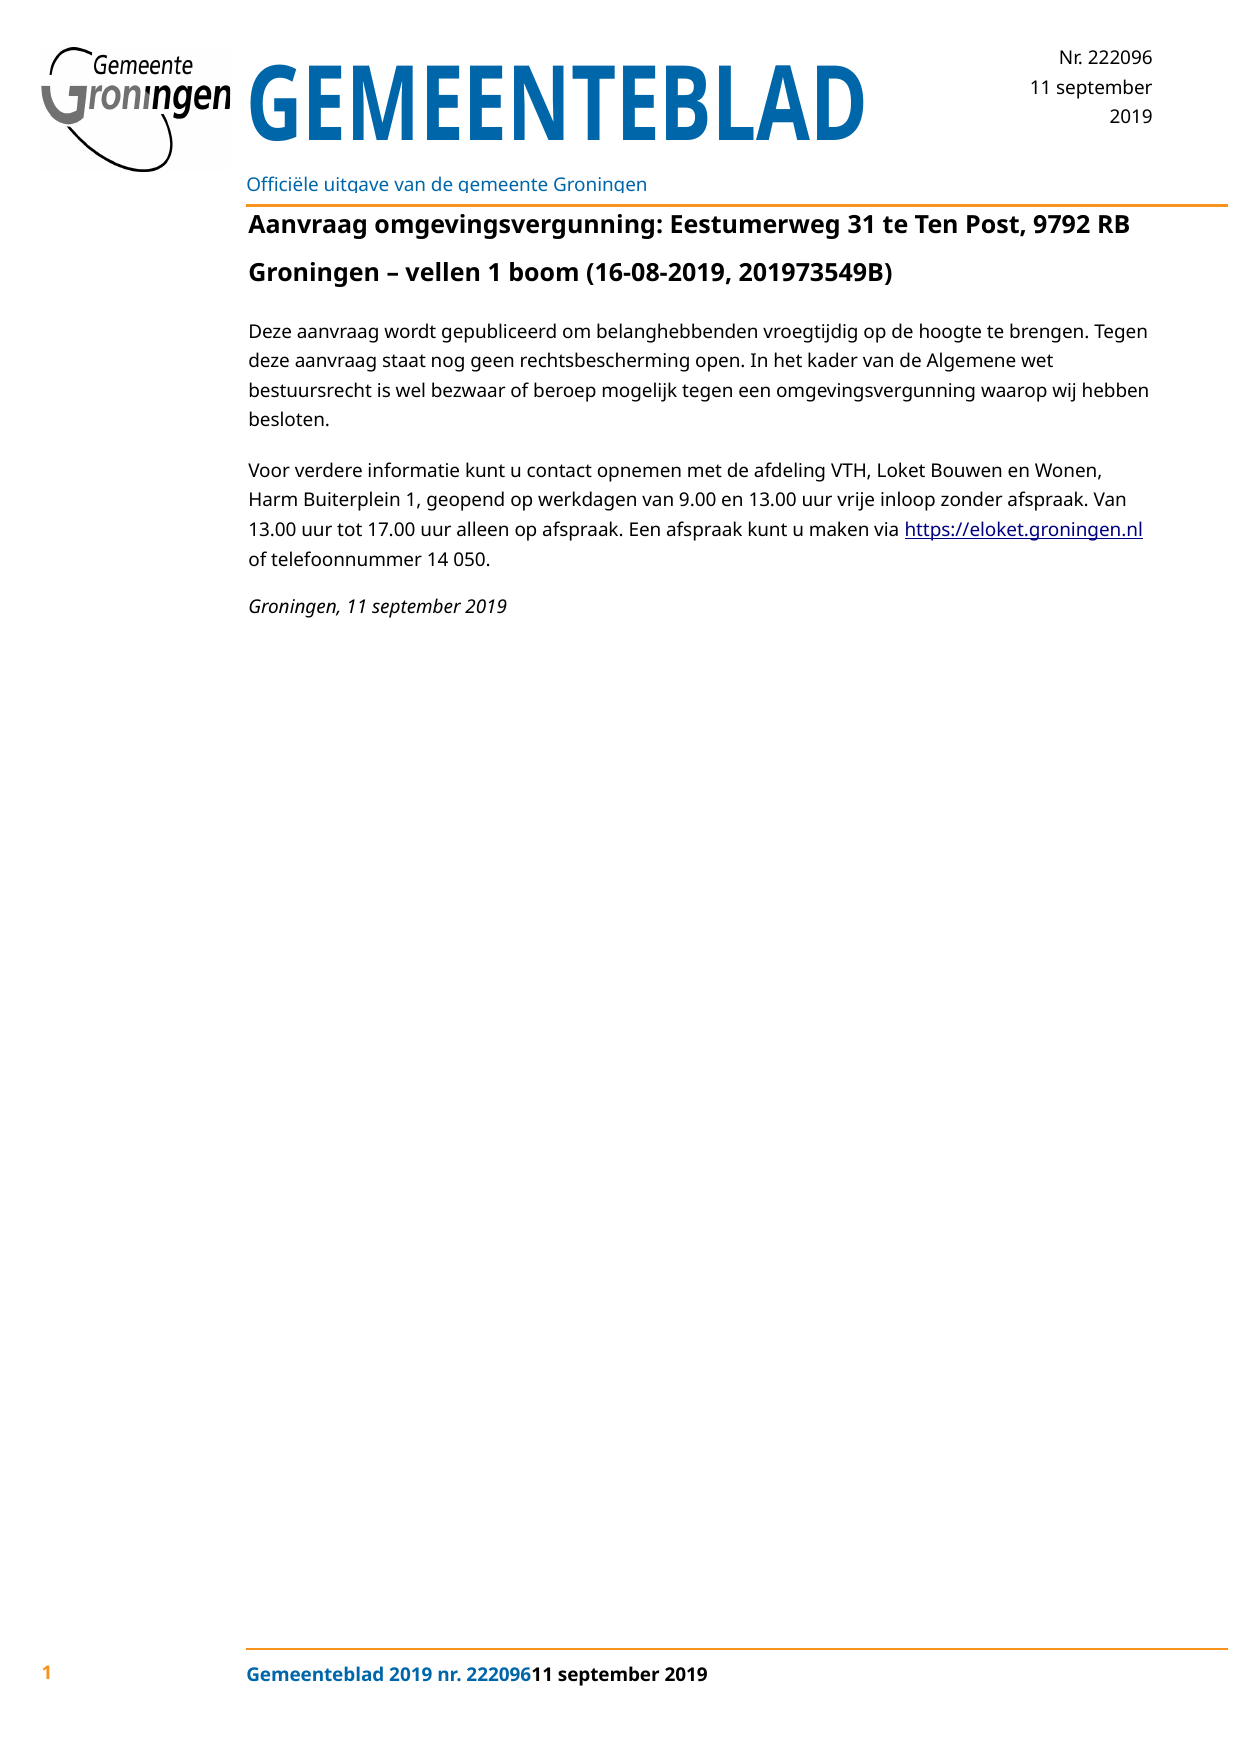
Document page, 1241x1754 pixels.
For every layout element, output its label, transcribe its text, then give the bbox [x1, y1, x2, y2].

picture [41, 47, 231, 172]
text Aanvraag omgevingsvergunning: Eestumerweg 31 te Ten Post, 9792 RB Groningen – vellen 1 boom (16-08-2019, 201973549B) [248, 207, 1152, 288]
text Deze aanvraag wordt gepubliceerd om belanghebbenden vroegtijdig op de hoogte te brengen. Tegen deze aanvraag staat nog geen rechtsbescherming open. In het kader van de Algemene wet bestuursrecht is wel bezwaar of beroep mogelijk tegen een omgevingsvergunning waarop wij hebben besloten. [248, 318, 1152, 432]
text Groningen, 11 september 2019 [248, 594, 1152, 619]
text Voor verdere informatie kunt u contact opnemen met de afdeling VTH, Loket Bouwen en Wonen, Harm Buiterplein 1, geopend op werkdagen van 9.00 en 13.00 uur vrije inloop zonder afspraak. Van 13.00 uur tot 17.00 uur alleen op afspraak. Een afspraak kunt u maken via https://eloket.groningen.nl of telefoonnummer 14 050. [248, 457, 1152, 572]
